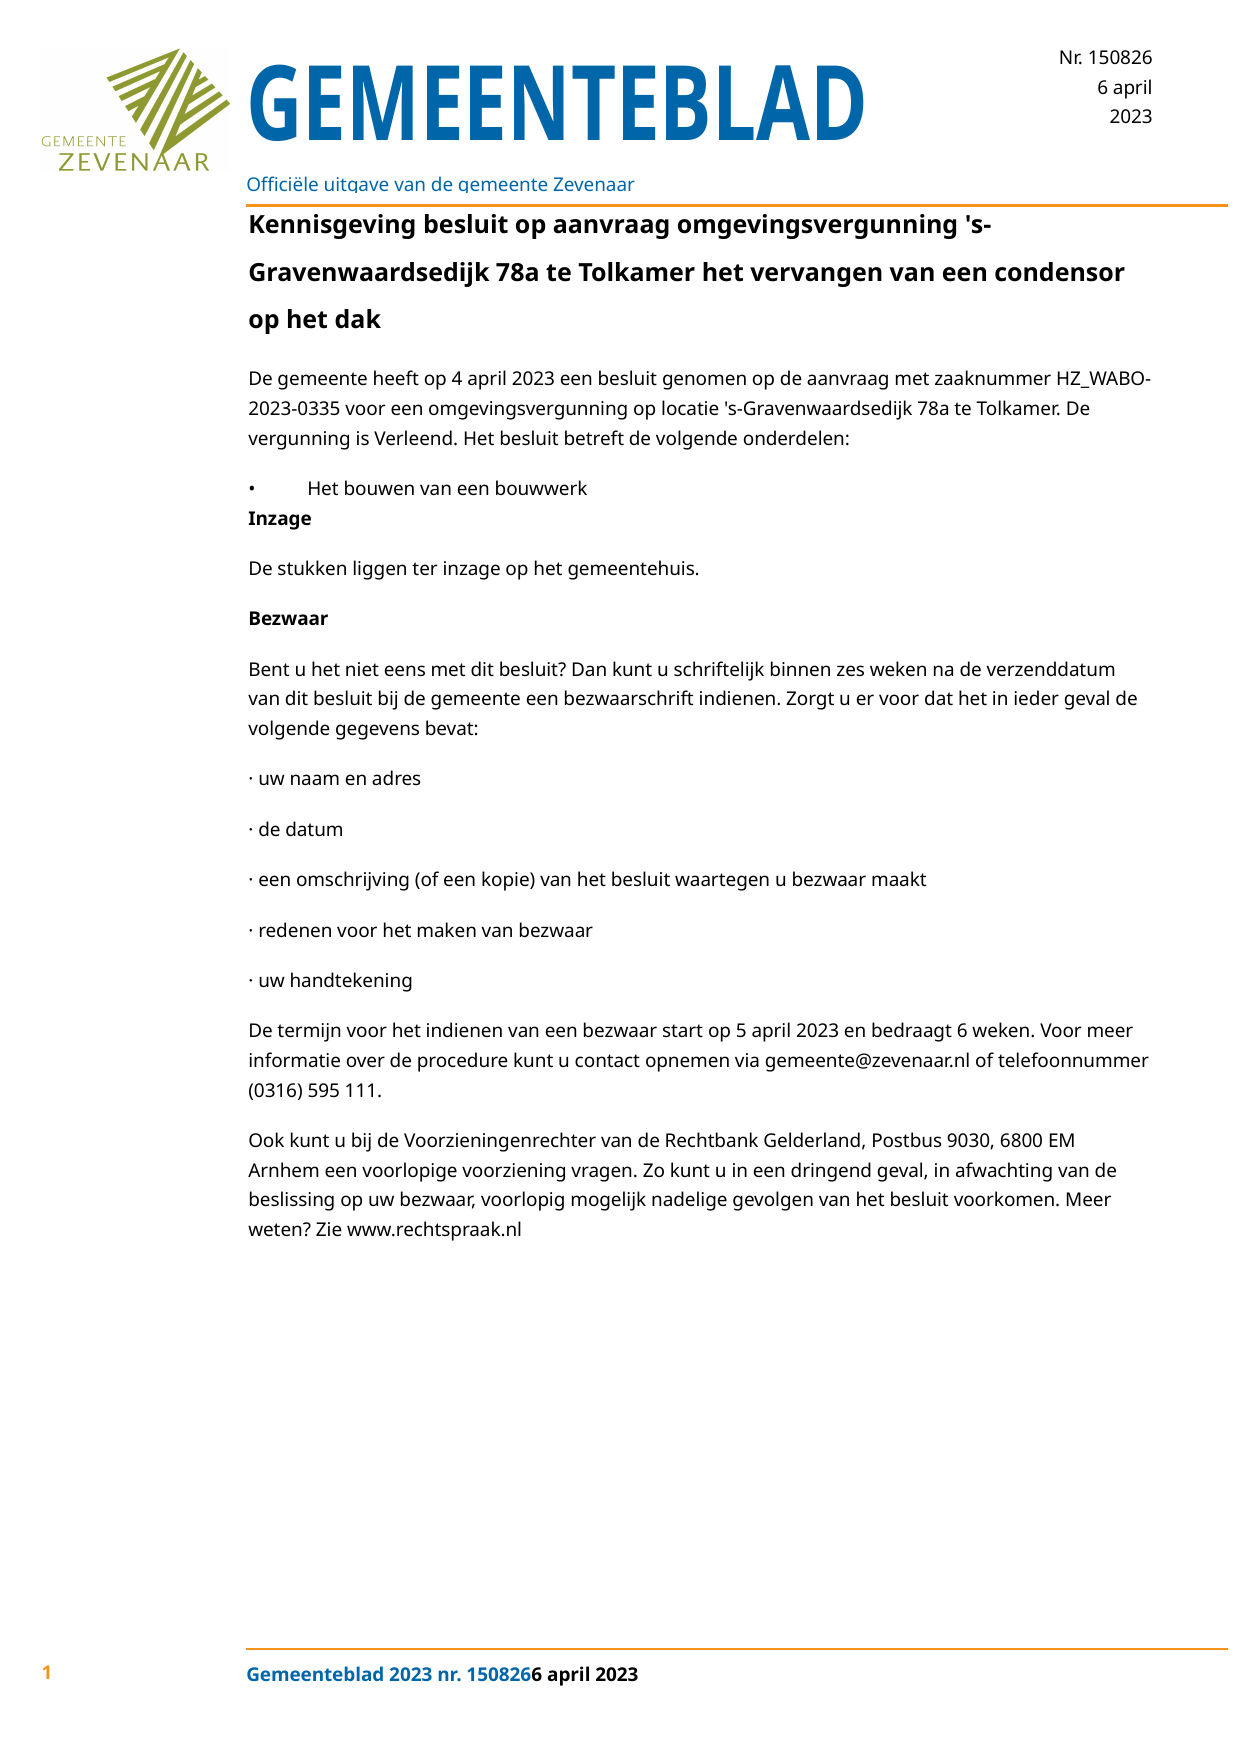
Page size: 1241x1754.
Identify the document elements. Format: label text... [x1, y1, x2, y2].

text · de datum [248, 816, 1152, 842]
text · een omschrijving (of een kopie) van het besluit waartegen u bezwaar maakt [248, 866, 1152, 892]
list Het bouwen van een bouwwerk [248, 475, 1152, 501]
text Bent u het niet eens met dit besluit? Dan kunt u schriftelijk binnen zes weken na de verzenddatum van dit besluit bij de gemeente een bezwaarschrift indienen. Zorgt u er voor dat het in ieder geval de volgende gegevens bevat: [248, 656, 1152, 741]
text Inzage [248, 505, 1152, 530]
text De termijn voor het indienen van een bezwaar start op 5 april 2023 en bedraagt 6 weken. Voor meer informatie over de procedure kunt u contact opnemen via gemeente@zevenaar.nl of telefoonnummer (0316) 595 111. [248, 1018, 1152, 1102]
text Ook kunt u bij de Voorzieningenrechter van de Rechtbank Gelderland, Postbus 9030, 6800 EM Arnhem een voorlopige voorziening vragen. Zo kunt u in een dringend geval, in afwachting van de beslissing op uw bezwaar, voorlopig mogelijk nadelige gevolgen van het besluit voorkomen. Meer weten? Zie www.rechtspraak.nl [248, 1127, 1152, 1242]
text Bezwaar [248, 606, 1152, 631]
text De stukken liggen ter inzage op het gemeentehuis. [248, 555, 1152, 581]
text · uw handtekening [248, 967, 1152, 993]
text · uw naam en adres [248, 766, 1152, 791]
picture [41, 47, 231, 172]
text · redenen voor het maken van bezwaar [248, 917, 1152, 942]
text De gemeente heeft op 4 april 2023 een besluit genomen op de aanvraag met zaaknummer HZ_WABO-2023-0335 voor een omgevingsvergunning op locatie 's-Gravenwaardsedijk 78a te Tolkamer. De vergunning is Verleend. Het besluit betreft de volgende onderdelen: [248, 366, 1152, 450]
text Kennisgeving besluit op aanvraag omgevingsvergunning 's-Gravenwaardsedijk 78a te Tolkamer het vervangen van een condensor op het dak [248, 207, 1152, 336]
